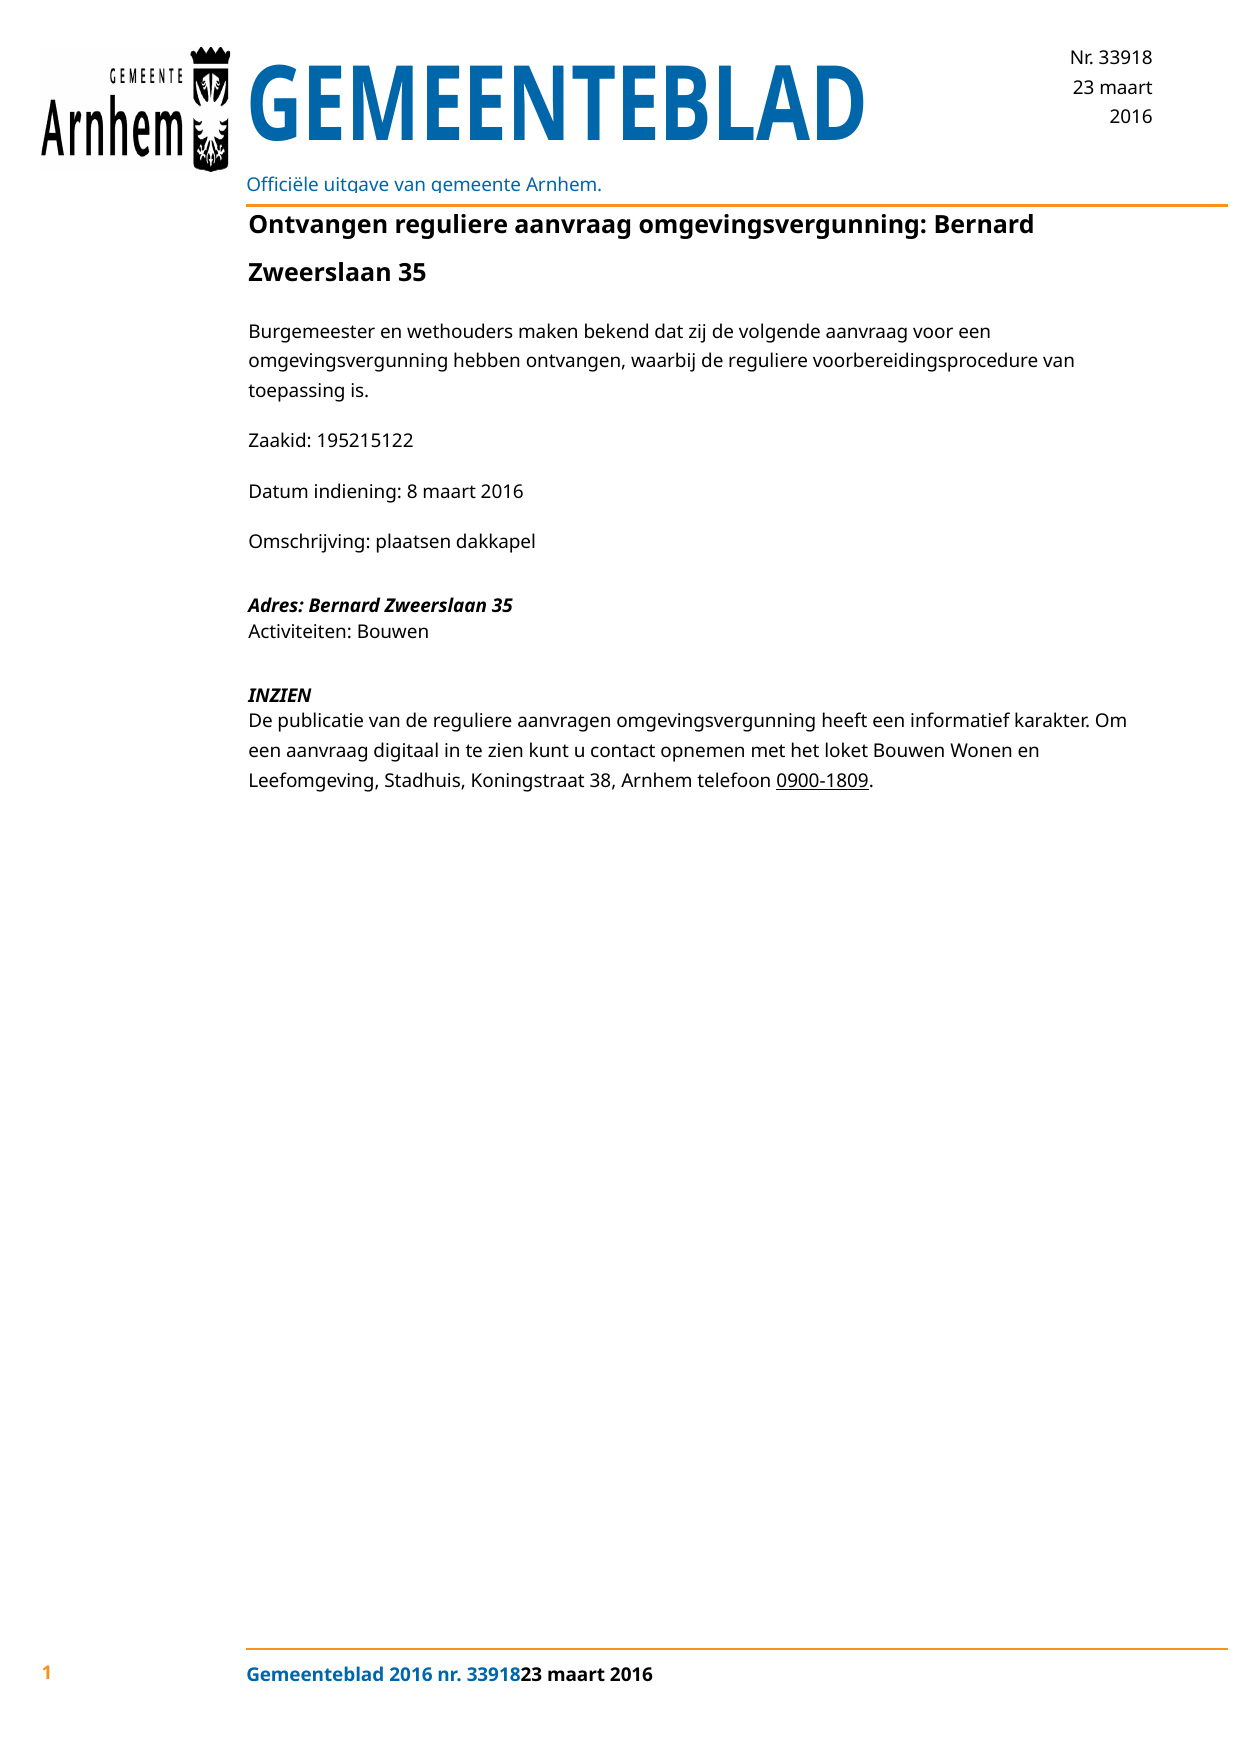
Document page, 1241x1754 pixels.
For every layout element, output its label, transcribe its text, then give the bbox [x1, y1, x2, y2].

text Adres: Bernard Zweerslaan 35 [248, 592, 1152, 618]
text De publicatie van de reguliere aanvragen omgevingsvergunning heeft een informatief karakter. Om een aanvraag digitaal in te zien kunt u contact opnemen met het loket Bouwen Wonen en Leefomgeving, Stadhuis, Koningstraat 38, Arnhem telefoon 0900-1809. [248, 708, 1152, 793]
text Burgemeester en wethouders maken bekend dat zij de volgende aanvraag voor een omgevingsvergunning hebben ontvangen, waarbij de reguliere voorbereidingsprocedure van toepassing is. [248, 318, 1152, 403]
text Zaakid: 195215122 [248, 427, 1152, 453]
text Ontvangen reguliere aanvraag omgevingsvergunning: Bernard Zweerslaan 35 [248, 207, 1152, 288]
picture [41, 47, 231, 172]
text Activiteiten: Bouwen [248, 618, 1152, 644]
text INZIEN [248, 682, 1152, 708]
text Omschrijving: plaatsen dakkapel [248, 528, 1152, 554]
text Datum indiening: 8 maart 2016 [248, 478, 1152, 504]
